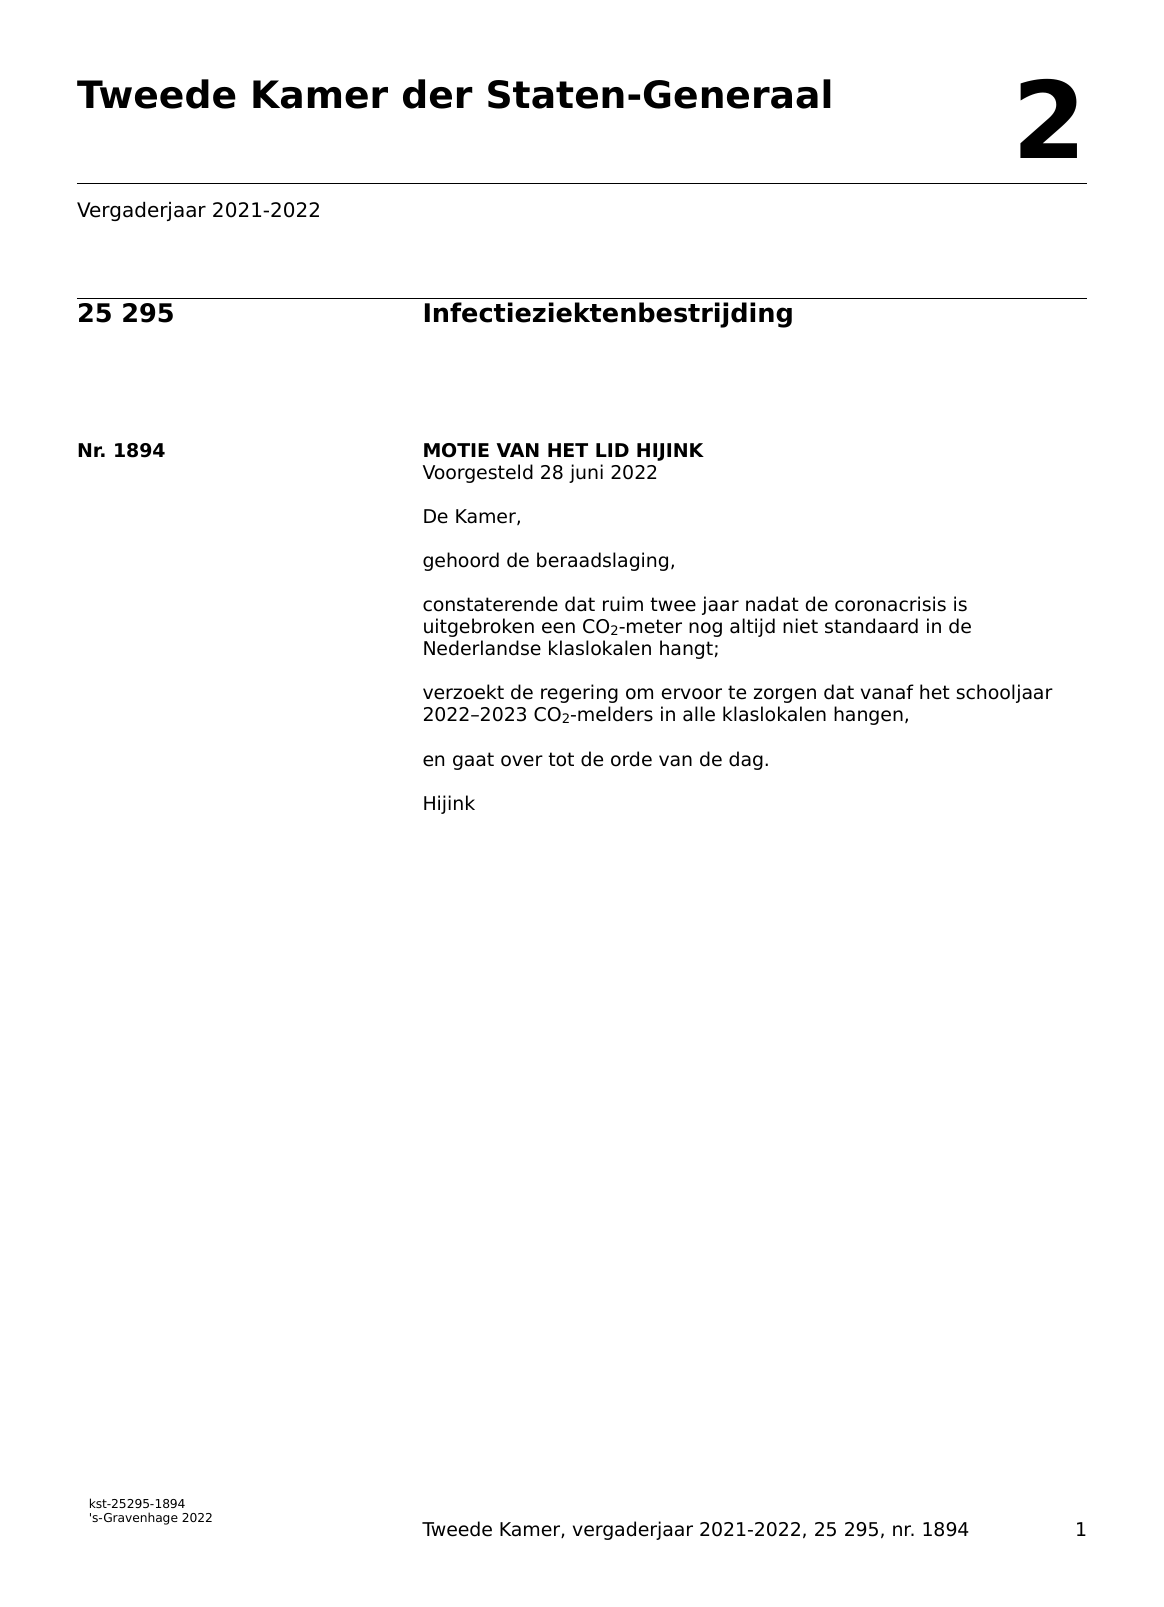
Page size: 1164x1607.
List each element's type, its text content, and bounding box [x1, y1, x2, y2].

subtitle Nr. 1894 MOTIE VAN HET LID HIJINK [77, 440, 1087, 462]
text kst-25295-1894 [88, 1497, 323, 1511]
text en gaat over tot de orde van de dag. [422, 748, 1087, 770]
text 's-Gravenhage 2022 [88, 1511, 323, 1525]
text De Kamer, [422, 506, 1087, 528]
table_cell Vergaderjaar 2021-2022 [77, 184, 1087, 298]
text Voorgesteld 28 juni 2022 [422, 462, 1087, 484]
table_header Tweede Kamer der Staten-Generaal [77, 59, 886, 183]
subtitle 25 295 Infectieziektenbestrijding [77, 299, 1087, 329]
text constaterende dat ruim twee jaar nadat de coronacrisis is uitgebroken een CO2-meter nog altijd niet standaard in de Nederlandse klaslokalen hangt; [422, 594, 1087, 660]
text verzoekt de regering om ervoor te zorgen dat vanaf het schooljaar 2022–2023 CO2-melders in alle klaslokalen hangen, [422, 682, 1087, 726]
table_header 2 [886, 59, 1087, 183]
text gehoord de beraadslaging, [422, 550, 1087, 572]
text Hijink [422, 793, 1087, 814]
